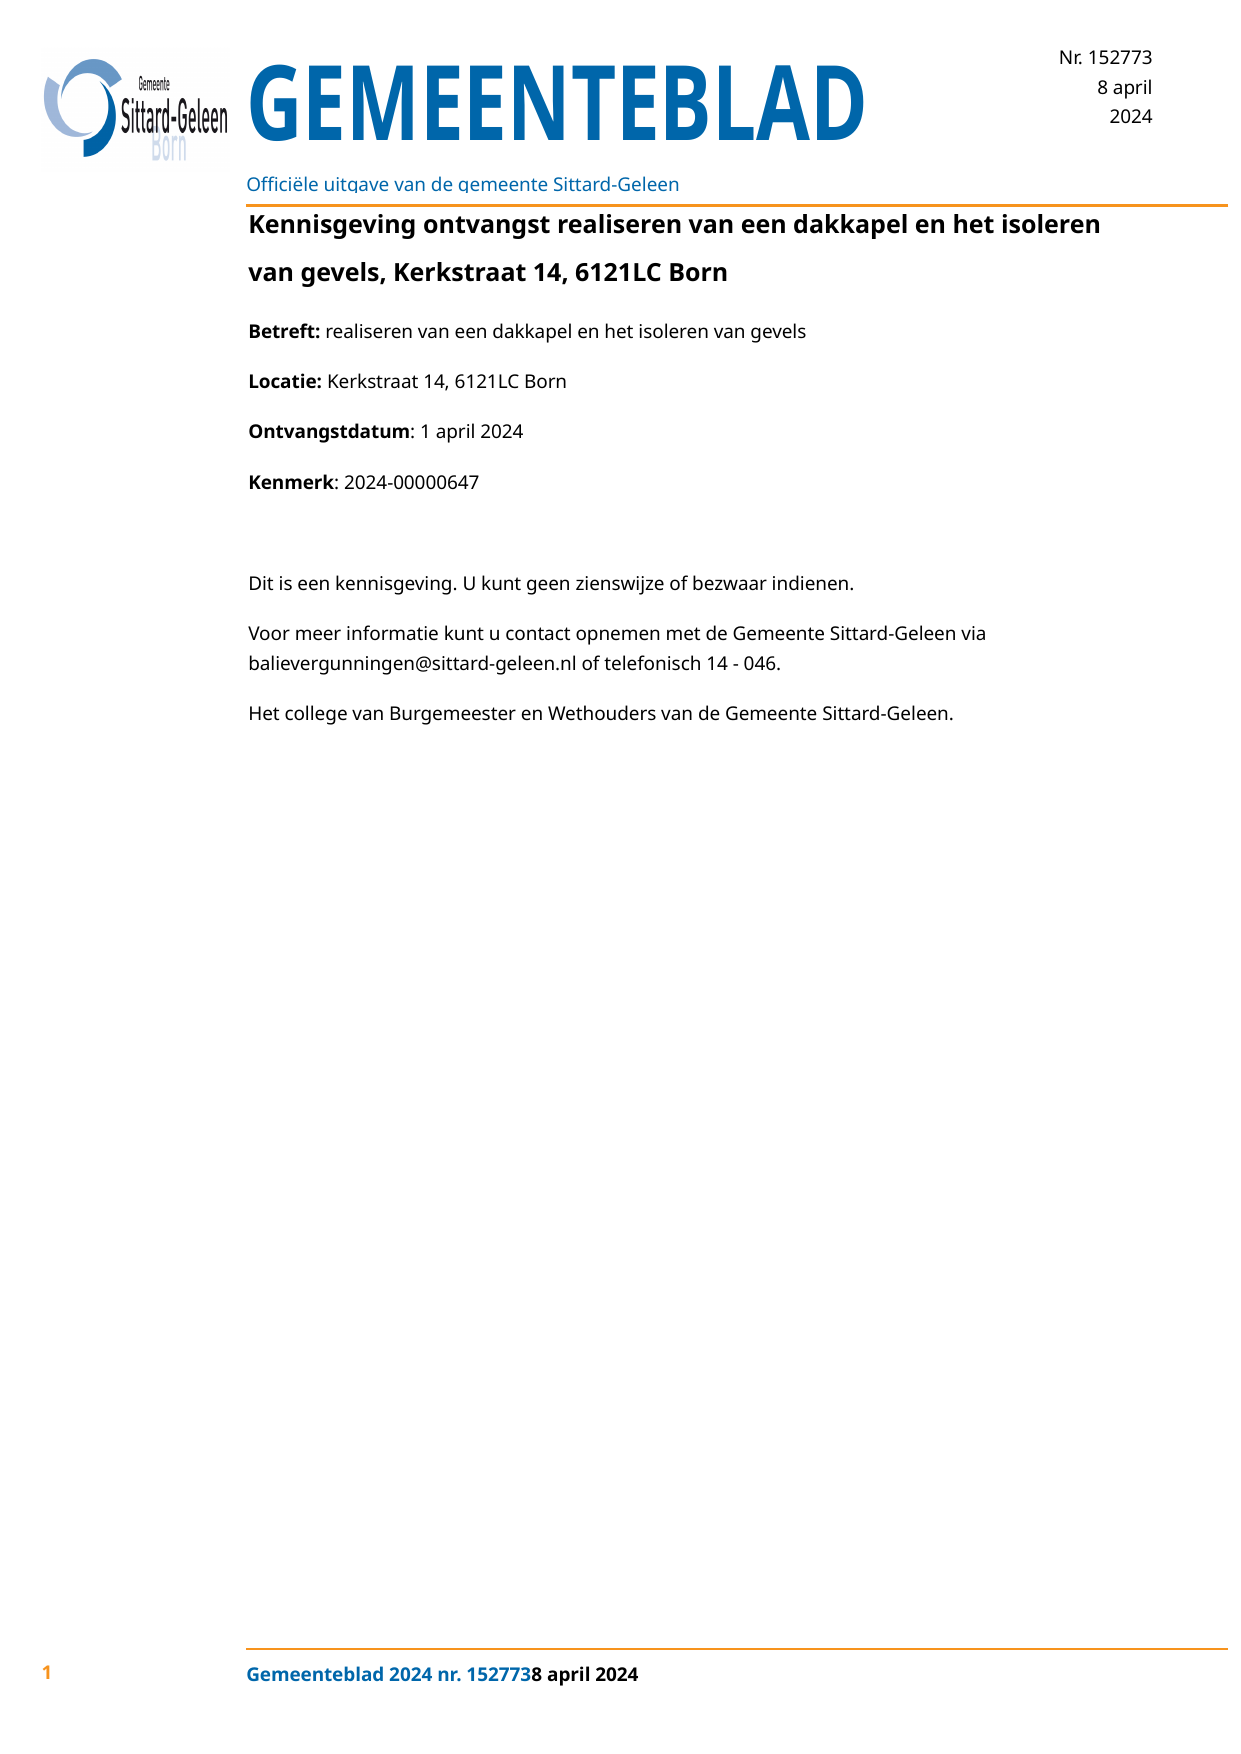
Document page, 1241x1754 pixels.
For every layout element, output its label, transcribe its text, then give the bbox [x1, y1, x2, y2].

text Kennisgeving ontvangst realiseren van een dakkapel en het isoleren van gevels, Kerkstraat 14, 6121LC Born [248, 207, 1152, 288]
text Ontvangstdatum: 1 april 2024 [248, 419, 1152, 444]
text Dit is een kennisgeving. U kunt geen zienswijze of bezwaar indienen. [248, 570, 1152, 596]
picture [41, 47, 231, 172]
text Kenmerk: 2024-00000647 [248, 469, 1152, 495]
text Voor meer informatie kunt u contact opnemen met de Gemeente Sittard-Geleen via balievergunningen@sittard-geleen.nl of telefonisch 14 - 046. [248, 620, 1152, 676]
text Locatie: Kerkstraat 14, 6121LC Born [248, 368, 1152, 394]
text Betreft: realiseren van een dakkapel en het isoleren van gevels [248, 318, 1152, 344]
text Het college van Burgemeester en Wethouders van de Gemeente Sittard-Geleen. [248, 700, 1152, 726]
